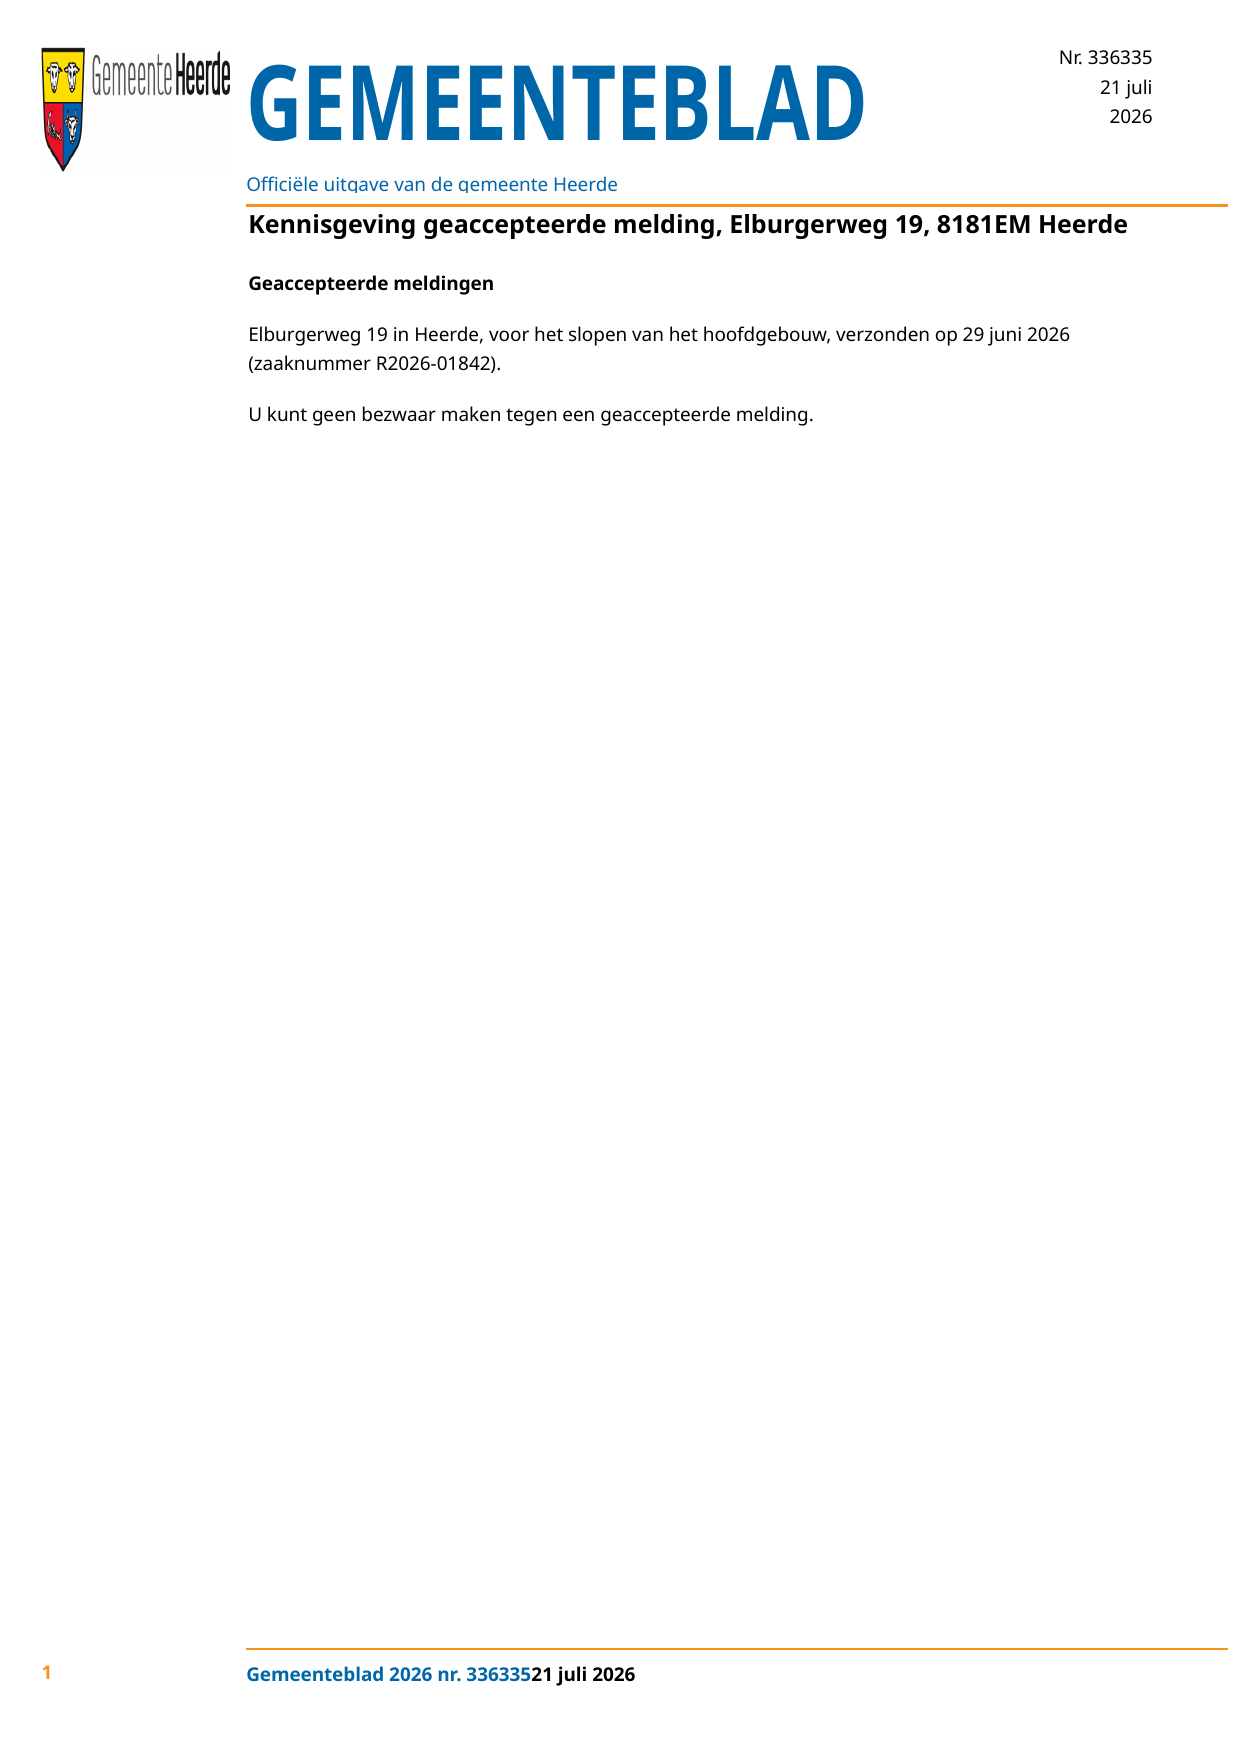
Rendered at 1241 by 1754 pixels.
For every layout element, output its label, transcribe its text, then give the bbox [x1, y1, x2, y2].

picture [41, 47, 231, 172]
text U kunt geen bezwaar maken tegen een geaccepteerde melding. [248, 401, 1152, 426]
text Kennisgeving geaccepteerde melding, Elburgerweg 19, 8181EM Heerde [248, 207, 1152, 241]
text Geaccepteerde meldingen [248, 270, 1152, 296]
text Elburgerweg 19 in Heerde, voor het slopen van het hoofdgebouw, verzonden op 29 juni 2026 (zaaknummer R2026-01842). [248, 321, 1152, 376]
